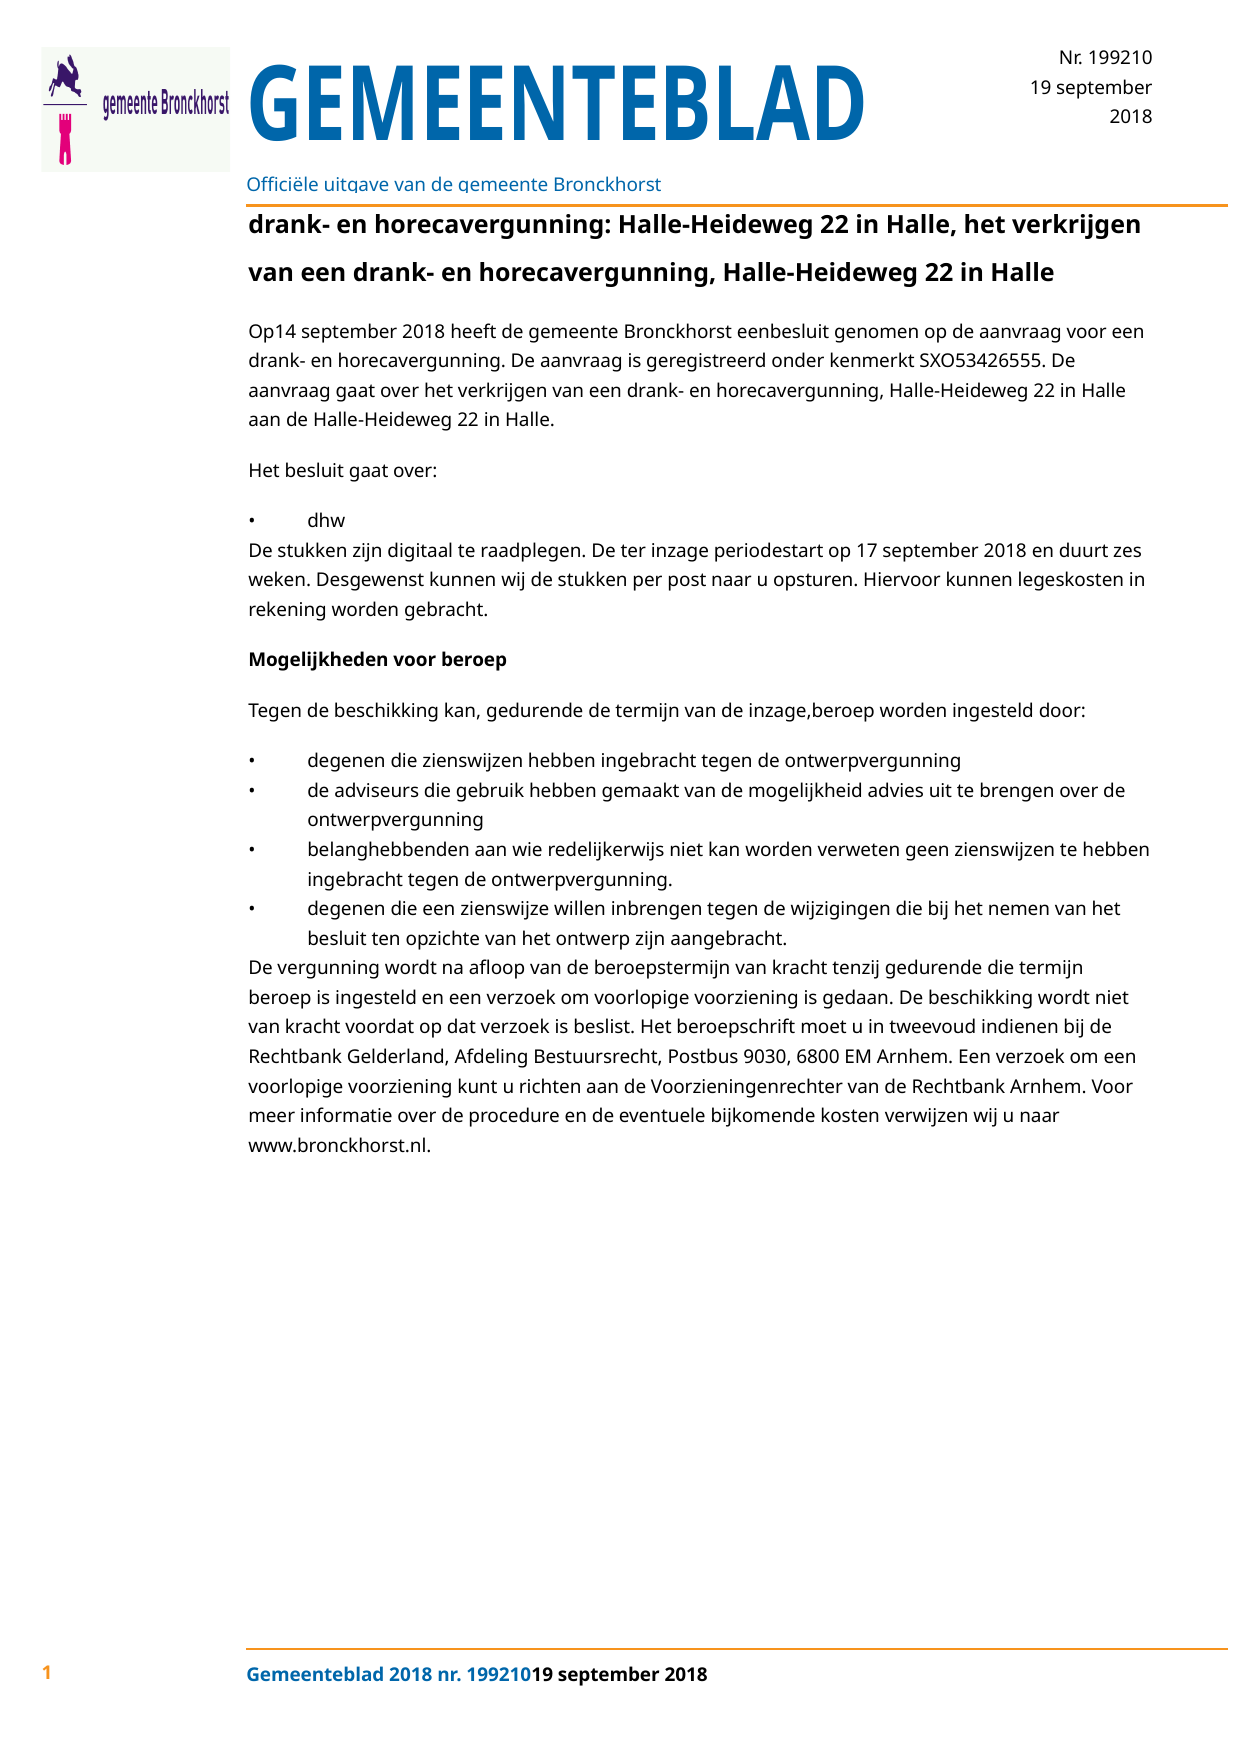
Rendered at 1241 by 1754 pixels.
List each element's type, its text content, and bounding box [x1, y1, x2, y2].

text De stukken zijn digitaal te raadplegen. De ter inzage periodestart op 17 september 2018 en duurt zes weken. Desgewenst kunnen wij de stukken per post naar u opsturen. Hiervoor kunnen legeskosten in rekening worden gebracht. [248, 537, 1152, 622]
list belanghebbenden aan wie redelijkerwijs niet kan worden verweten geen zienswijzen te hebben ingebracht tegen de ontwerpvergunning. [248, 836, 1152, 892]
text Op14 september 2018 heeft de gemeente Bronckhorst eenbesluit genomen op de aanvraag voor een drank- en horecavergunning. De aanvraag is geregistreerd onder kenmerkt SXO53426555. De aanvraag gaat over het verkrijgen van een drank- en horecavergunning, Halle-Heideweg 22 in Halle aan de Halle-Heideweg 22 in Halle. [248, 318, 1152, 432]
list dhw [248, 507, 1152, 533]
text Mogelijkheden voor beroep [248, 647, 1152, 672]
list de adviseurs die gebruik hebben gemaakt van de mogelijkheid advies uit te brengen over de ontwerpvergunning [248, 777, 1152, 832]
text Het besluit gaat over: [248, 457, 1152, 483]
text drank- en horecavergunning: Halle-Heideweg 22 in Halle, het verkrijgen van een drank- en horecavergunning, Halle-Heideweg 22 in Halle [248, 207, 1152, 288]
text Tegen de beschikking kan, gedurende de termijn van de inzage,beroep worden ingesteld door: [248, 697, 1152, 723]
list degenen die een zienswijze willen inbrengen tegen de wijzigingen die bij het nemen van het besluit ten opzichte van het ontwerp zijn aangebracht. [248, 895, 1152, 951]
list degenen die zienswijzen hebben ingebracht tegen de ontwerpvergunning [248, 747, 1152, 773]
text De vergunning wordt na afloop van de beroepstermijn van kracht tenzij gedurende die termijn beroep is ingesteld en een verzoek om voorlopige voorziening is gedaan. De beschikking wordt niet van kracht voordat op dat verzoek is beslist. Het beroepschrift moet u in tweevoud indienen bij de Rechtbank Gelderland, Afdeling Bestuursrecht, Postbus 9030, 6800 EM Arnhem. Een verzoek om een voorlopige voorziening kunt u richten aan de Voorzieningenrechter van de Rechtbank Arnhem. Voor meer informatie over de procedure en de eventuele bijkomende kosten verwijzen wij u naar www.bronckhorst.nl. [248, 954, 1152, 1158]
picture [41, 47, 231, 172]
